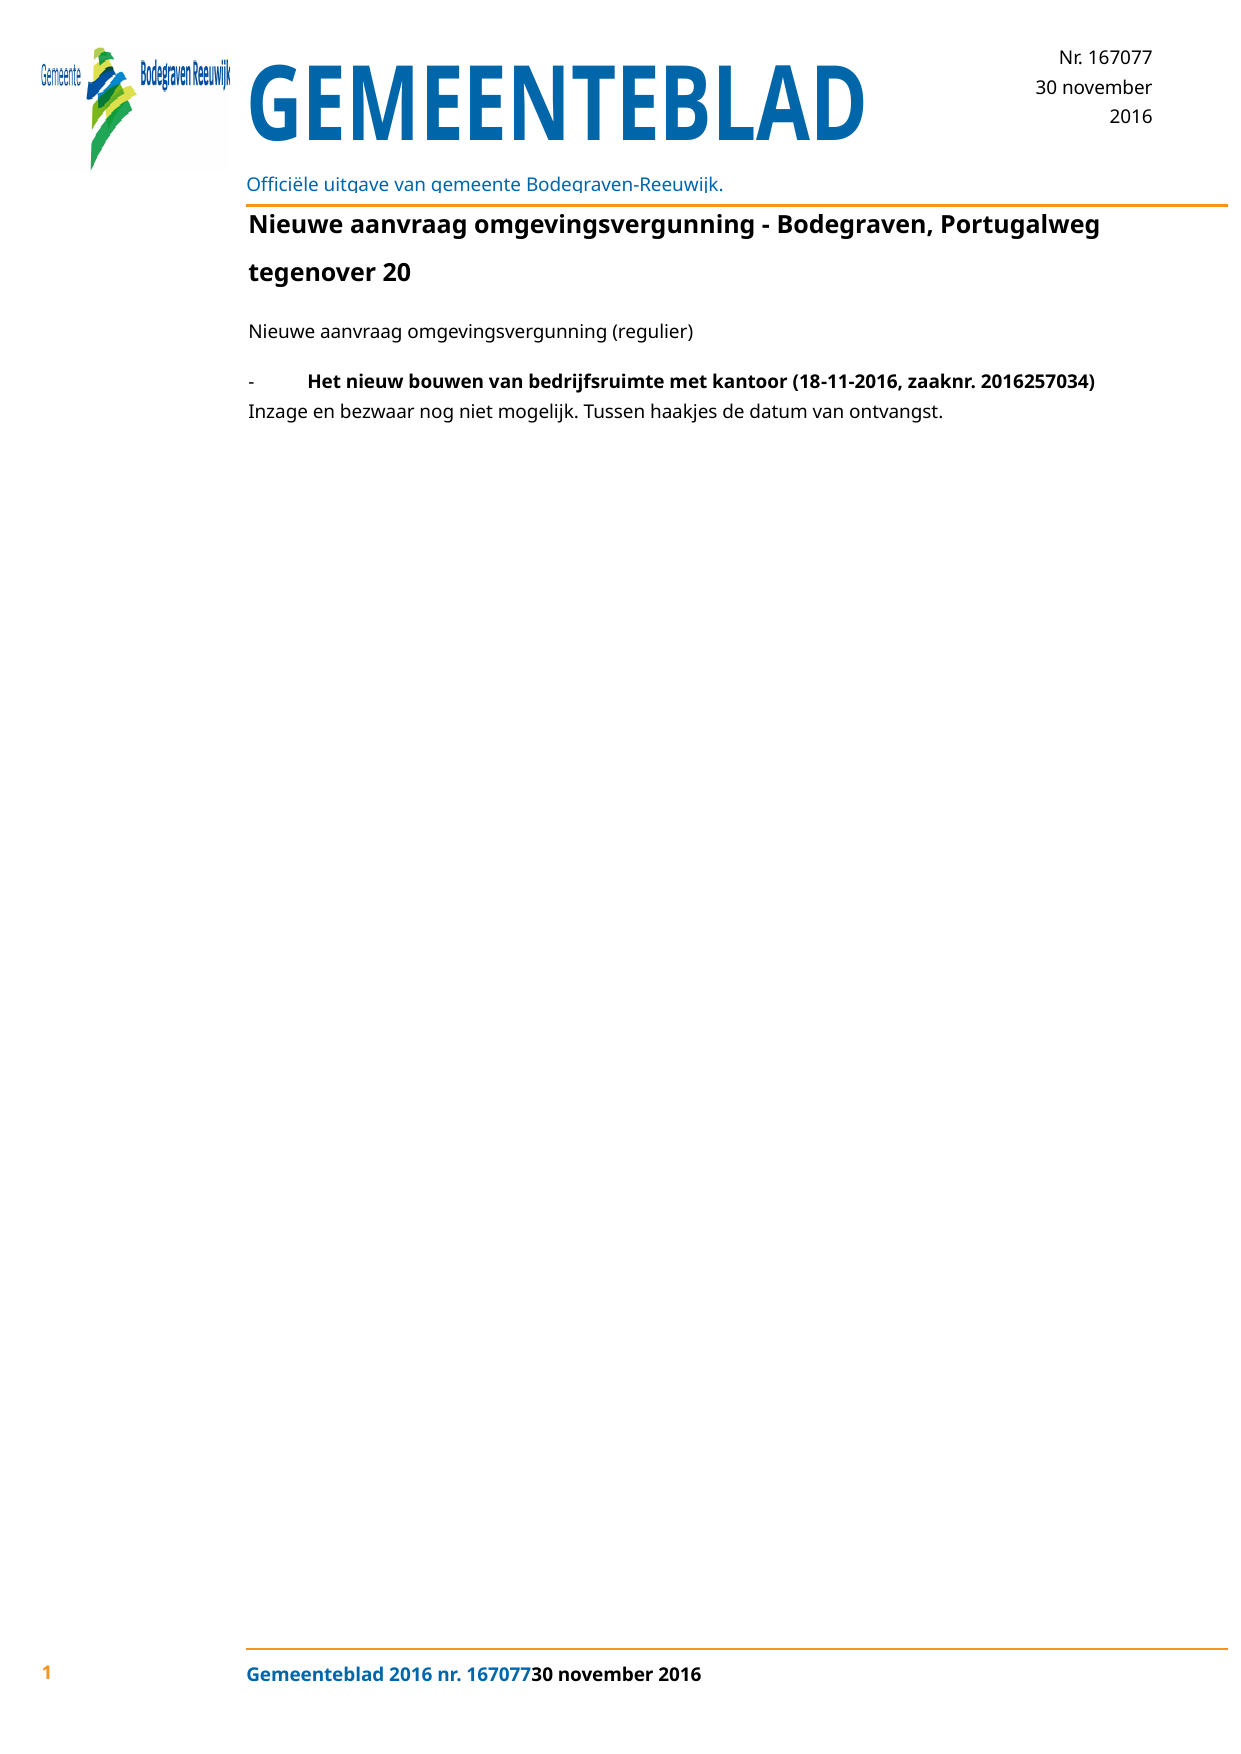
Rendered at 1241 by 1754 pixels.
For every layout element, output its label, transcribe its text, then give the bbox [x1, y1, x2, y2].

text Inzage en bezwaar nog niet mogelijk. Tussen haakjes de datum van ontvangst. [248, 398, 1152, 424]
text Nieuwe aanvraag omgevingsvergunning (regulier) [248, 318, 1152, 344]
list Het nieuw bouwen van bedrijfsruimte met kantoor (18‑11‑2016, zaaknr. 2016257034) [248, 368, 1152, 394]
text Nieuwe aanvraag omgevingsvergunning - Bodegraven, Portugalweg tegenover 20 [248, 207, 1152, 288]
picture [41, 47, 231, 172]
